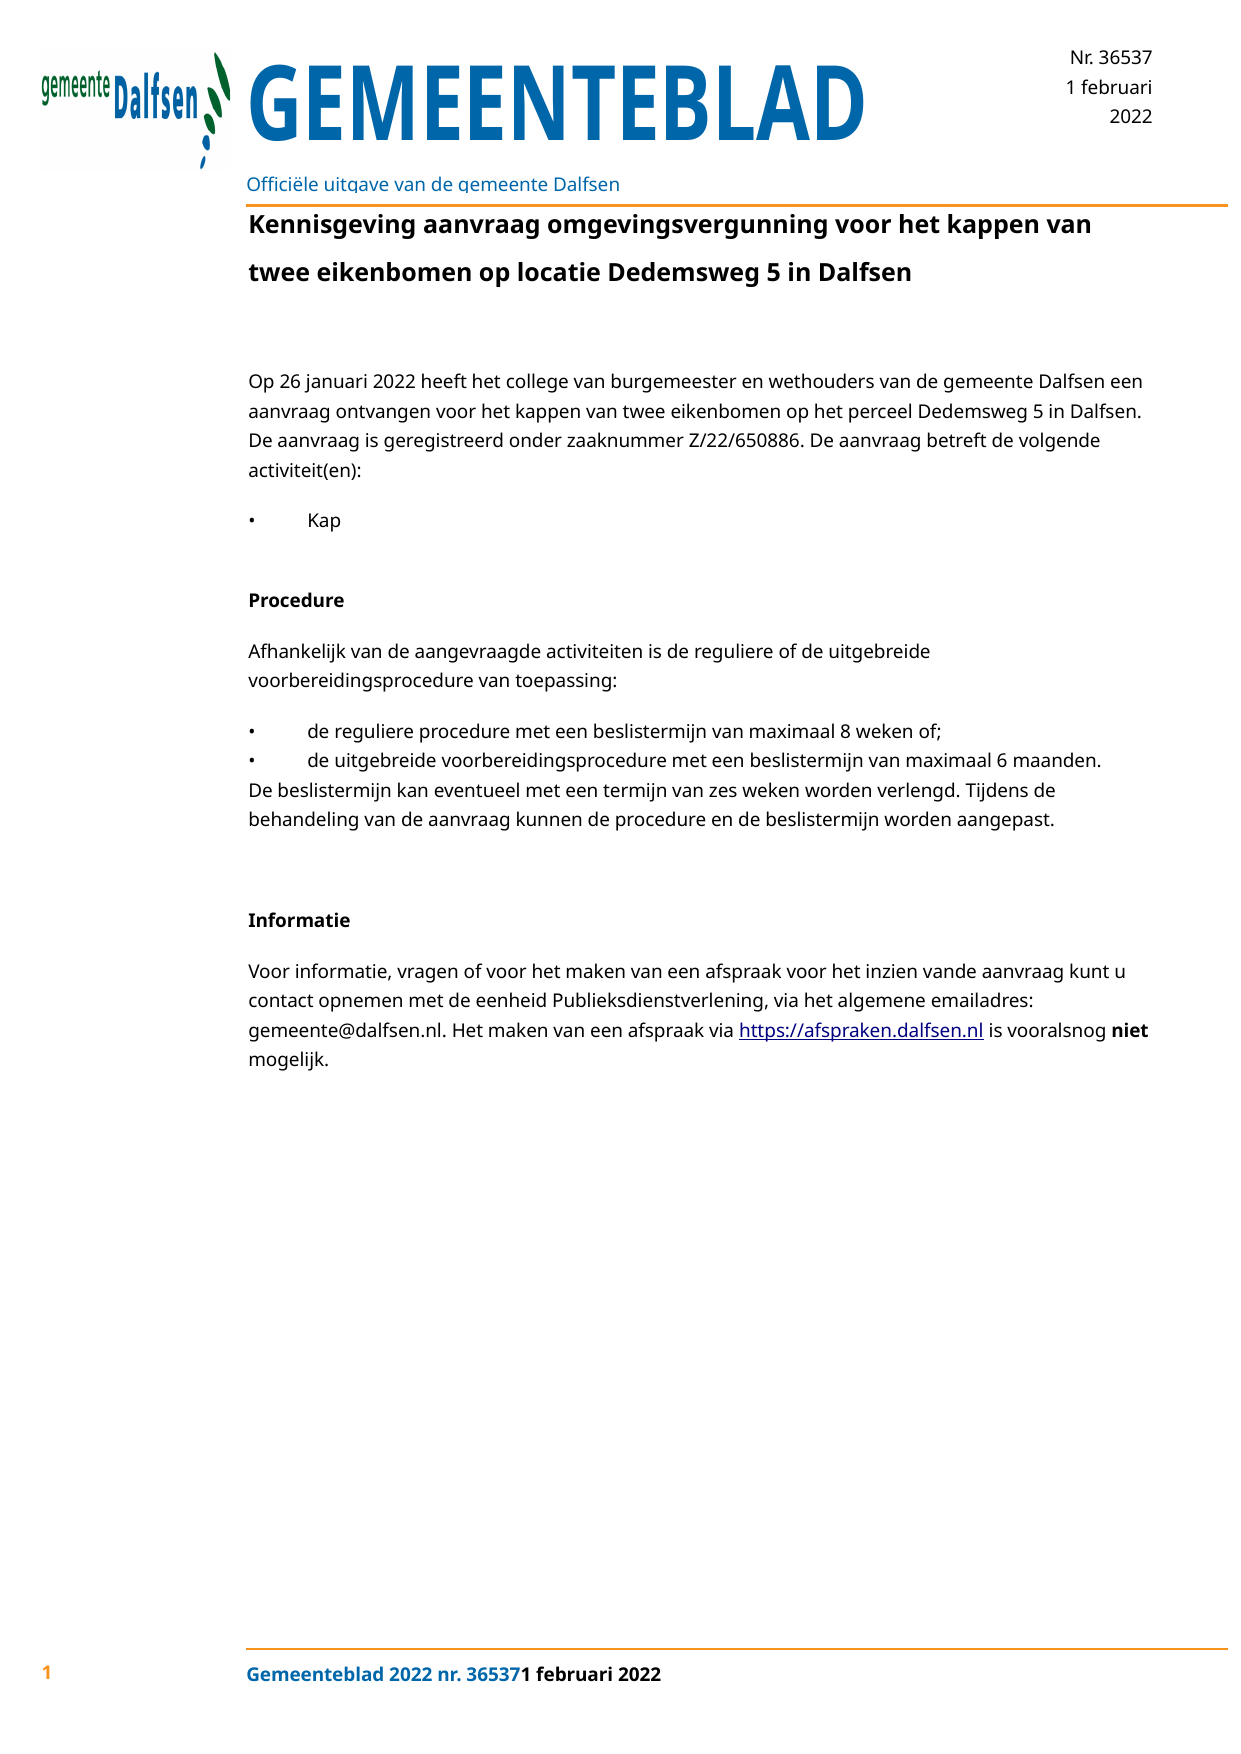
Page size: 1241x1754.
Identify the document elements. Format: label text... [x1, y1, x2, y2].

list de reguliere procedure met een beslistermijn van maximaal 8 weken of; [248, 718, 1152, 744]
text Procedure [248, 587, 1152, 613]
list de uitgebreide voorbereidingsprocedure met een beslistermijn van maximaal 6 maanden. [248, 747, 1152, 773]
text Informatie [248, 907, 1152, 933]
picture [41, 47, 231, 172]
text Kennisgeving aanvraag omgevingsvergunning voor het kappen van twee eikenbomen op locatie Dedemsweg 5 in Dalfsen [248, 207, 1152, 288]
text Afhankelijk van de aangevraagde activiteiten is de reguliere of de uitgebreide voorbereidingsprocedure van toepassing: [248, 638, 1152, 693]
text De beslistermijn kan eventueel met een termijn van zes weken worden verlengd. Tijdens de behandeling van de aanvraag kunnen de procedure en de beslistermijn worden aangepast. [248, 777, 1152, 832]
text Voor informatie, vragen of voor het maken van een afspraak voor het inzien vande aanvraag kunt u contact opnemen met de eenheid Publieksdienstverlening, via het algemene emailadres: gemeente@dalfsen.nl. Het maken van een afspraak via https://afspraken.dalfsen.nl is vooralsnog niet mogelijk. [248, 958, 1152, 1072]
text Op 26 januari 2022 heeft het college van burgemeester en wethouders van de gemeente Dalfsen een aanvraag ontvangen voor het kappen van twee eikenbomen op het perceel Dedemsweg 5 in Dalfsen. De aanvraag is geregistreerd onder zaaknummer Z/22/650886. De aanvraag betreft de volgende activiteit(en): [248, 368, 1152, 483]
list Kap [248, 507, 1152, 533]
